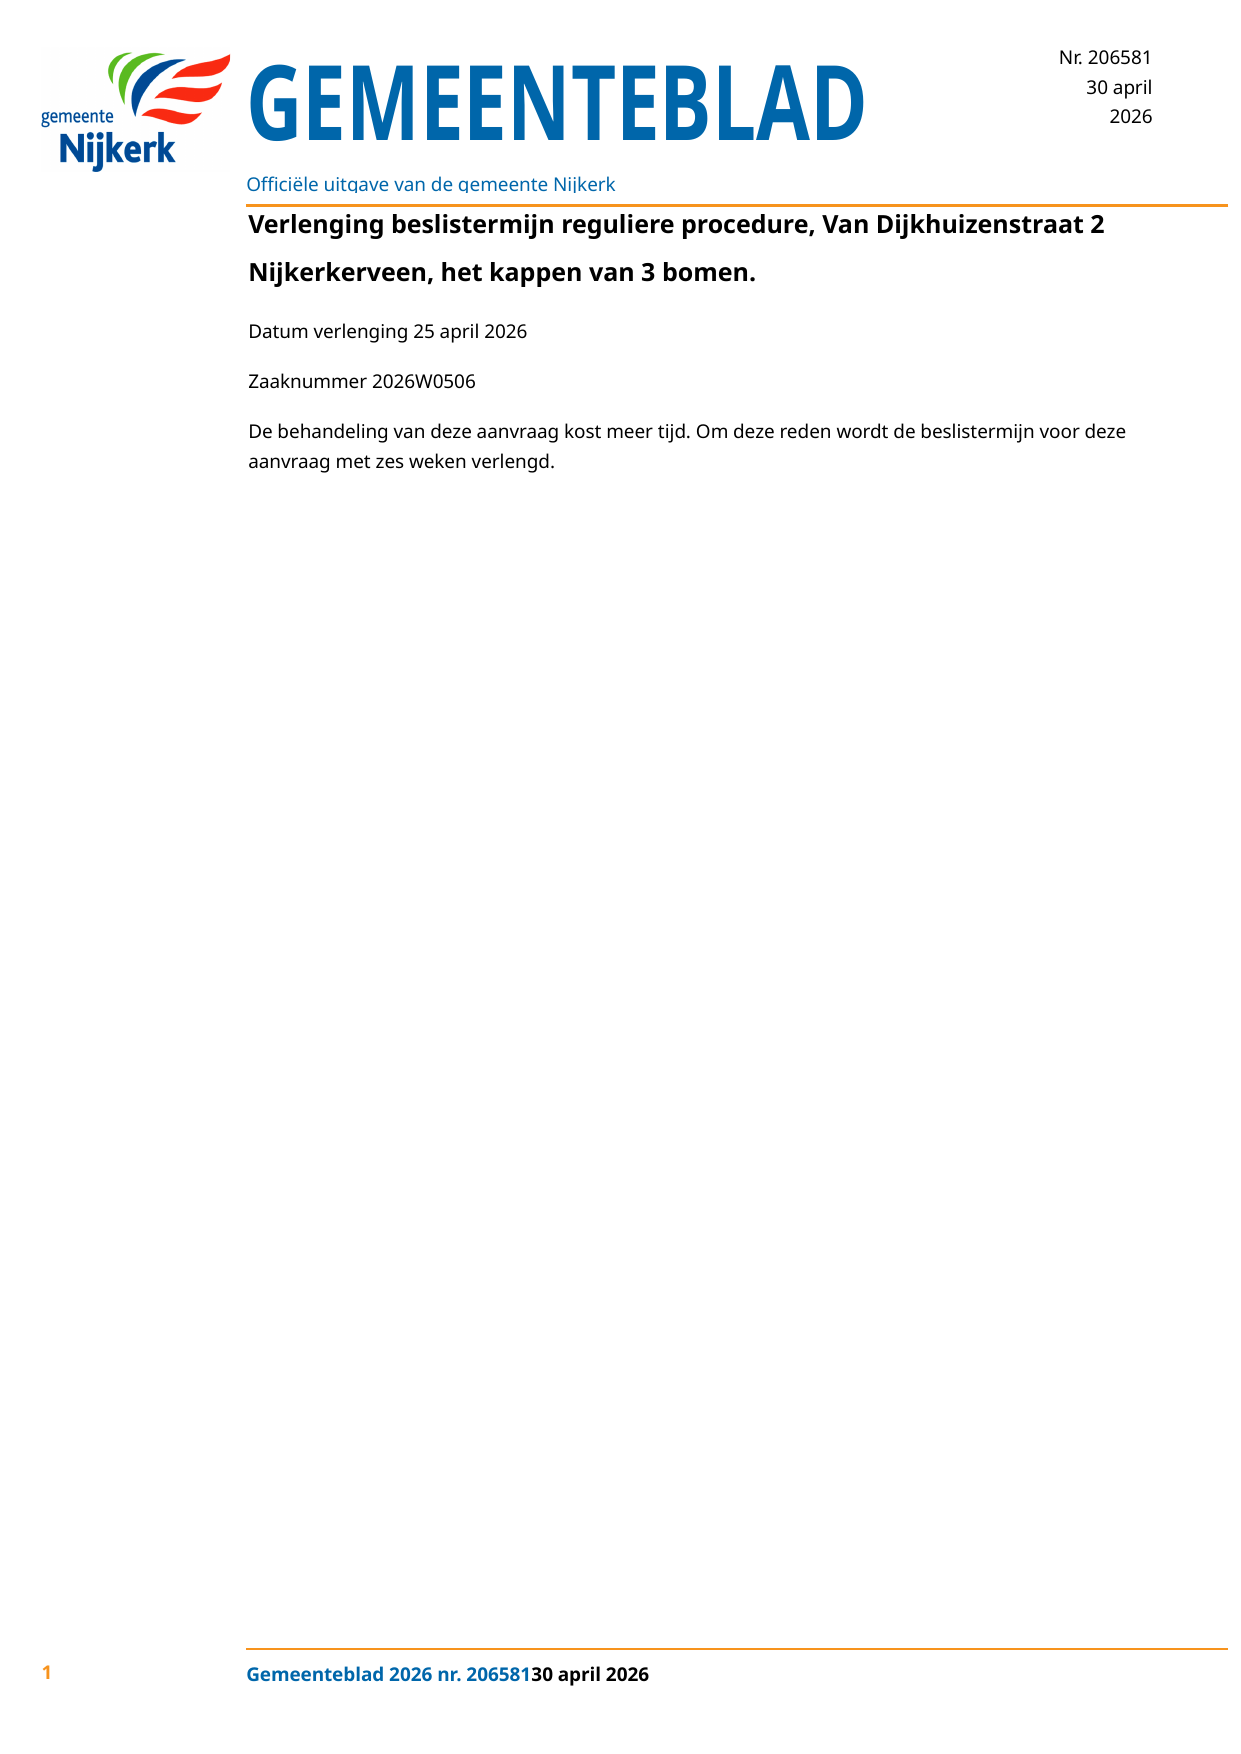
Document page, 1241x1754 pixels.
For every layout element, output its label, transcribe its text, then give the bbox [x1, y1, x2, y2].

picture [41, 47, 231, 172]
text Zaaknummer 2026W0506 [248, 368, 1152, 394]
text Verlenging beslistermijn reguliere procedure, Van Dijkhuizenstraat 2 Nijkerkerveen, het kappen van 3 bomen. [248, 207, 1152, 288]
text Datum verlenging 25 april 2026 [248, 318, 1152, 344]
text De behandeling van deze aanvraag kost meer tijd. Om deze reden wordt de beslistermijn voor deze aanvraag met zes weken verlengd. [248, 419, 1152, 474]
